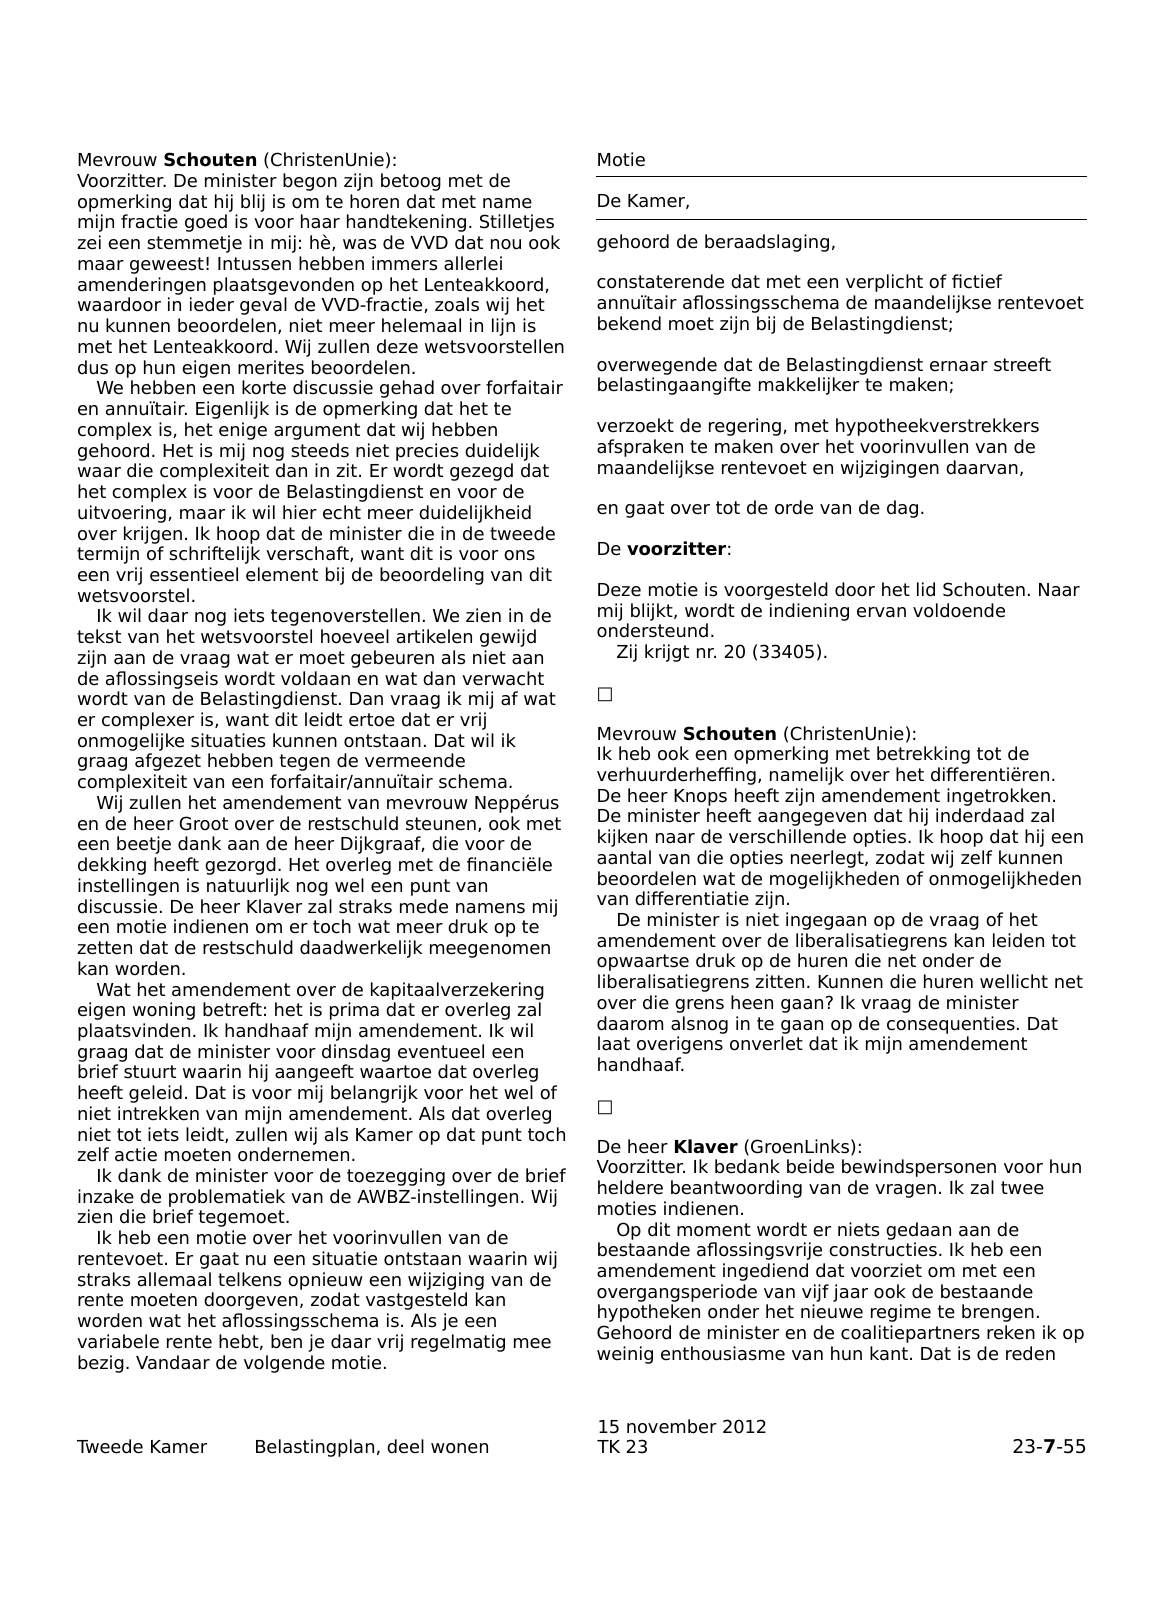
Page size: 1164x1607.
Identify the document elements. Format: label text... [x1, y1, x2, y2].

text Ik dank de minister voor de toezegging over de brief inzake de problematiek van de AWBZ-instellingen. Wij zien die brief tegemoet. [77, 1166, 567, 1228]
text constaterende dat met een verplicht of fictief annuïtair aflossingsschema de maandelijkse rentevoet bekend moet zijn bij de Belastingdienst; [596, 272, 1087, 334]
text Op dit moment wordt er niets gedaan aan de bestaande aflossingsvrije constructies. Ik heb een amendement ingediend dat voorziet om met een overgangsperiode van vijf jaar ook de bestaande hypotheken onder het nieuwe regime te brengen. Gehoord de minister en de coalitiepartners reken ik op weinig enthousiasme van hun kant. Dat is de reden [596, 1219, 1087, 1364]
text Zij krijgt nr. 20 (33405). [596, 642, 1087, 663]
text Mevrouw Schouten (ChristenUnie): [596, 723, 1087, 744]
text Wij zullen het amendement van mevrouw Neppérus en de heer Groot over de restschuld steunen, ook met een beetje dank aan de heer Dijkgraaf, die voor de dekking heeft gezorgd. Het overleg met de financiële instellingen is natuurlijk nog wel een punt van discussie. De heer Klaver zal straks mede namens mij een motie indienen om er toch wat meer druk op te zetten dat de restschuld daadwerkelijk meegenomen kan worden. [77, 793, 567, 979]
text Motie [596, 150, 1087, 171]
text Voorzitter. De minister begon zijn betoog met de opmerking dat hij blij is om te horen dat met name mijn fractie goed is voor haar handtekening. Stilletjes zei een stemmetje in mij: hè, was de VVD dat nou ook maar geweest! Intussen hebben immers allerlei amenderingen plaatsgevonden op het Lenteakkoord, waardoor in ieder geval de VVD-fractie, zoals wij het nu kunnen beoordelen, niet meer helemaal in lijn is met het Lenteakkoord. Wij zullen deze wetsvoorstellen dus op hun eigen merites beoordelen. [77, 171, 567, 378]
text Wat het amendement over de kapitaalverzekering eigen woning betreft: het is prima dat er overleg zal plaatsvinden. Ik handhaaf mijn amendement. Ik wil graag dat de minister voor dinsdag eventueel een brief stuurt waarin hij aangeeft waartoe dat overleg heeft geleid. Dat is voor mij belangrijk voor het wel of niet intrekken van mijn amendement. Als dat overleg niet tot iets leidt, zullen wij als Kamer op dat punt toch zelf actie moeten ondernemen. [77, 979, 567, 1166]
text De heer Klaver (GroenLinks): [596, 1136, 1087, 1157]
text Ik heb een motie over het voorinvullen van de rentevoet. Er gaat nu een situatie ontstaan waarin wij straks allemaal telkens opnieuw een wijziging van de rente moeten doorgeven, zodat vastgesteld kan worden wat het aflossingsschema is. Als je een variabele rente hebt, ben je daar vrij regelmatig mee bezig. Vandaar de volgende motie. [77, 1228, 567, 1373]
text overwegende dat de Belastingdienst ernaar streeft belastingaangifte makkelijker te maken; [596, 354, 1087, 396]
text verzoekt de regering, met hypotheekverstrekkers afspraken te maken over het voorinvullen van de maandelijkse rentevoet en wijzigingen daarvan, [596, 416, 1087, 478]
text De Kamer, [596, 191, 1087, 212]
text Deze motie is voorgesteld door het lid Schouten. Naar mij blijkt, wordt de indiening ervan voldoende ondersteund. [596, 580, 1087, 642]
text De minister is niet ingegaan op de vraag of het amendement over de liberalisatiegrens kan leiden tot opwaartse druk op de huren die net onder de liberalisatiegrens zitten. Kunnen die huren wellicht net over die grens heen gaan? Ik vraag de minister daarom alsnog in te gaan op de consequenties. Dat laat overigens onverlet dat ik mijn amendement handhaaf. [596, 910, 1087, 1076]
text Voorzitter. Ik bedank beide bewindspersonen voor hun heldere beantwoording van de vragen. Ik zal twee moties indienen. [596, 1157, 1087, 1219]
text Ik wil daar nog iets tegenoverstellen. We zien in de tekst van het wetsvoorstel hoeveel artikelen gewijd zijn aan de vraag wat er moet gebeuren als niet aan de aflossingseis wordt voldaan en wat dan verwacht wordt van de Belastingdienst. Dan vraag ik mij af wat er complexer is, want dit leidt ertoe dat er vrij onmogelijke situaties kunnen ontstaan. Dat wil ik graag afgezet hebben tegen de vermeende complexiteit van een forfaitair/annuïtair schema. [77, 606, 567, 793]
text en gaat over tot de orde van de dag. [596, 498, 1087, 519]
text □ [596, 683, 1087, 703]
text Mevrouw Schouten (ChristenUnie): [77, 150, 567, 171]
text De voorzitter: [596, 539, 1087, 560]
text □ [596, 1096, 1087, 1116]
text gehoord de beraadslaging, [596, 232, 1087, 252]
text Ik heb ook een opmerking met betrekking tot de verhuurderheffing, namelijk over het differentiëren. De heer Knops heeft zijn amendement ingetrokken. De minister heeft aangegeven dat hij inderdaad zal kijken naar de verschillende opties. Ik hoop dat hij een aantal van die opties neerlegt, zodat wij zelf kunnen beoordelen wat de mogelijkheden of onmogelijkheden van differentiatie zijn. [596, 744, 1087, 910]
text We hebben een korte discussie gehad over forfaitair en annuïtair. Eigenlijk is de opmerking dat het te complex is, het enige argument dat wij hebben gehoord. Het is mij nog steeds niet precies duidelijk waar die complexiteit dan in zit. Er wordt gezegd dat het complex is voor de Belastingdienst en voor de uitvoering, maar ik wil hier echt meer duidelijkheid over krijgen. Ik hoop dat de minister die in de tweede termijn of schriftelijk verschaft, want dit is voor ons een vrij essentieel element bij de beoordeling van dit wetsvoorstel. [77, 378, 567, 606]
